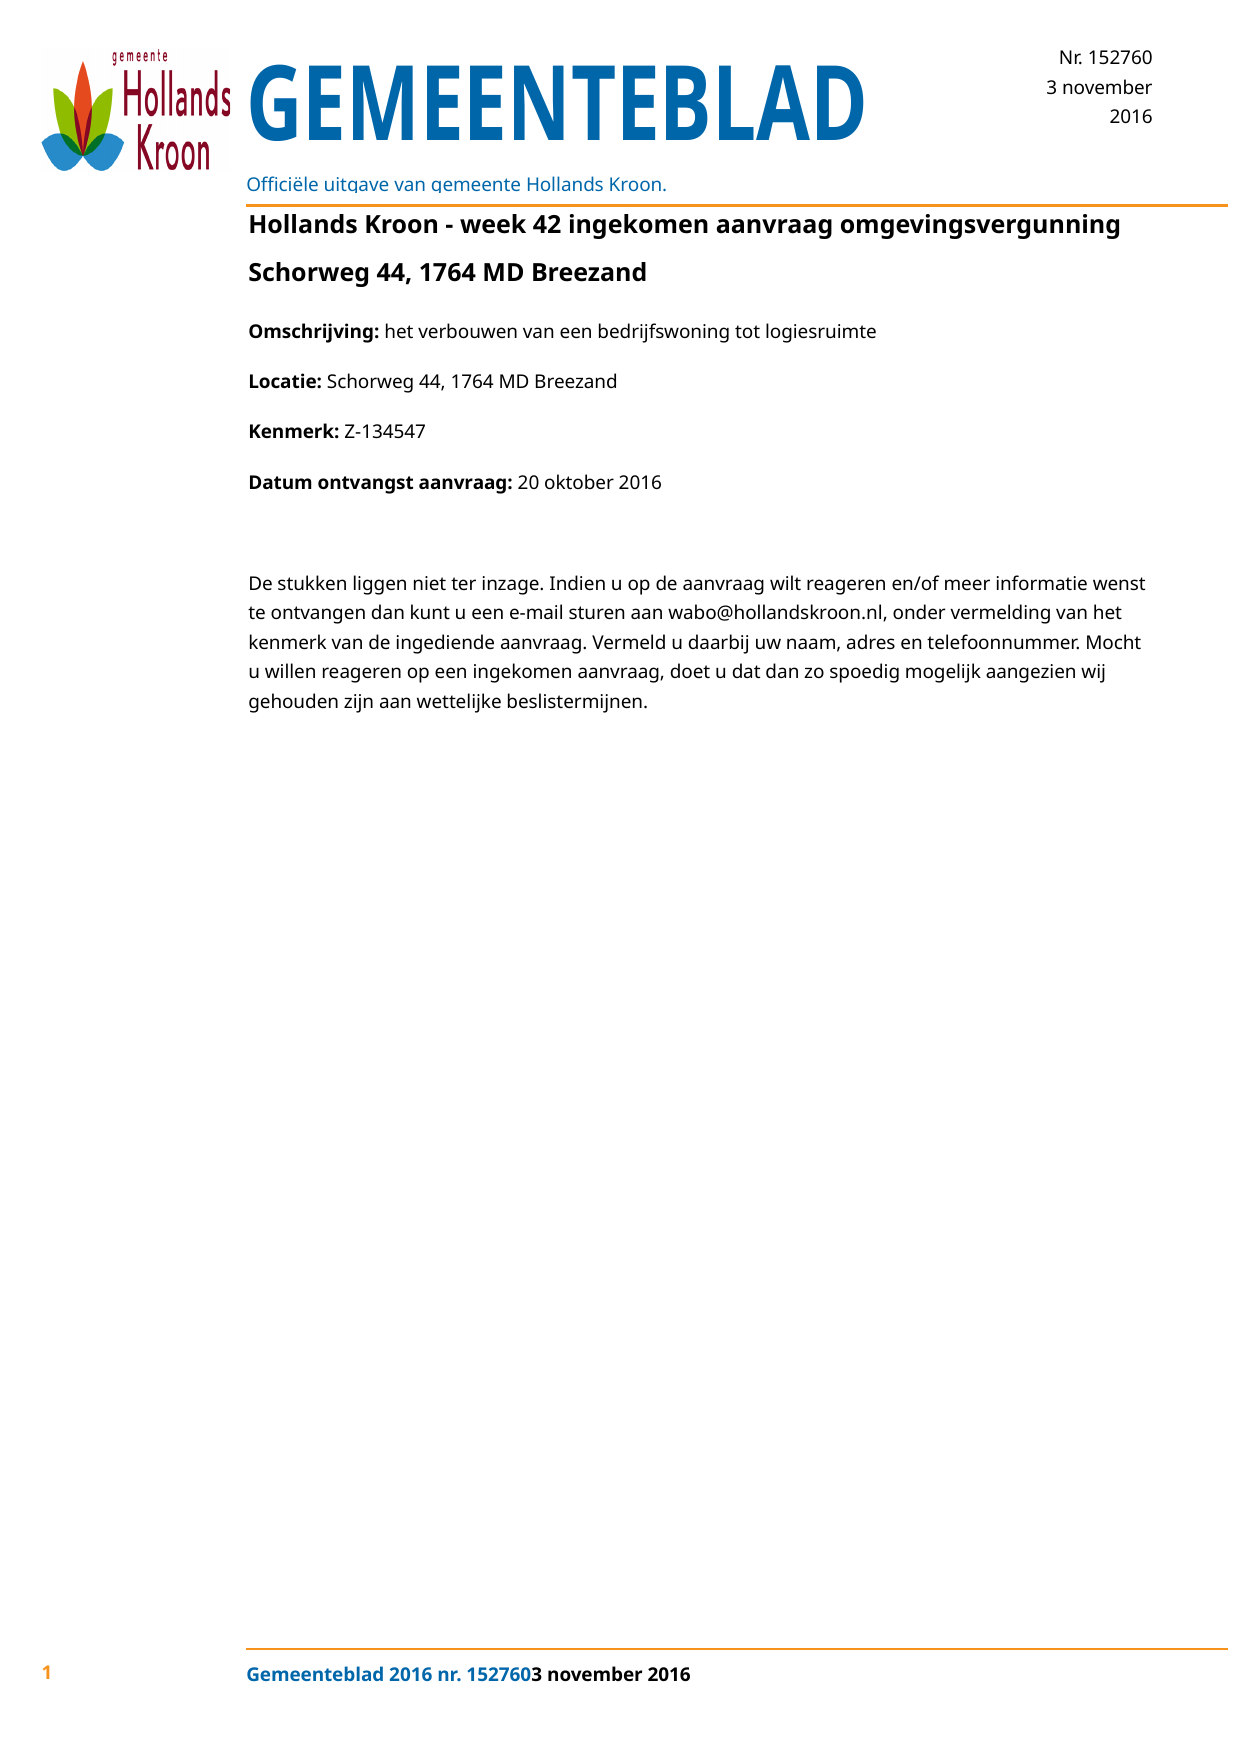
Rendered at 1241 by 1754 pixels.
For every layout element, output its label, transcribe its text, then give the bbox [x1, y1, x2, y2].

text Locatie: Schorweg 44, 1764 MD Breezand [248, 368, 1152, 394]
picture [41, 47, 231, 172]
text De stukken liggen niet ter inzage. Indien u op de aanvraag wilt reageren en/of meer informatie wenst te ontvangen dan kunt u een e-mail sturen aan wabo@hollandskroon.nl, onder vermelding van het kenmerk van de ingediende aanvraag. Vermeld u daarbij uw naam, adres en telefoonnummer. Mocht u willen reageren op een ingekomen aanvraag, doet u dat dan zo spoedig mogelijk aangezien wij gehouden zijn aan wettelijke beslistermijnen. [248, 570, 1152, 714]
text Kenmerk: Z-134547 [248, 419, 1152, 444]
text Hollands Kroon - week 42 ingekomen aanvraag omgevingsvergunning Schorweg 44, 1764 MD Breezand [248, 207, 1152, 288]
text Datum ontvangst aanvraag: 20 oktober 2016 [248, 469, 1152, 495]
text Omschrijving: het verbouwen van een bedrijfswoning tot logiesruimte [248, 318, 1152, 344]
